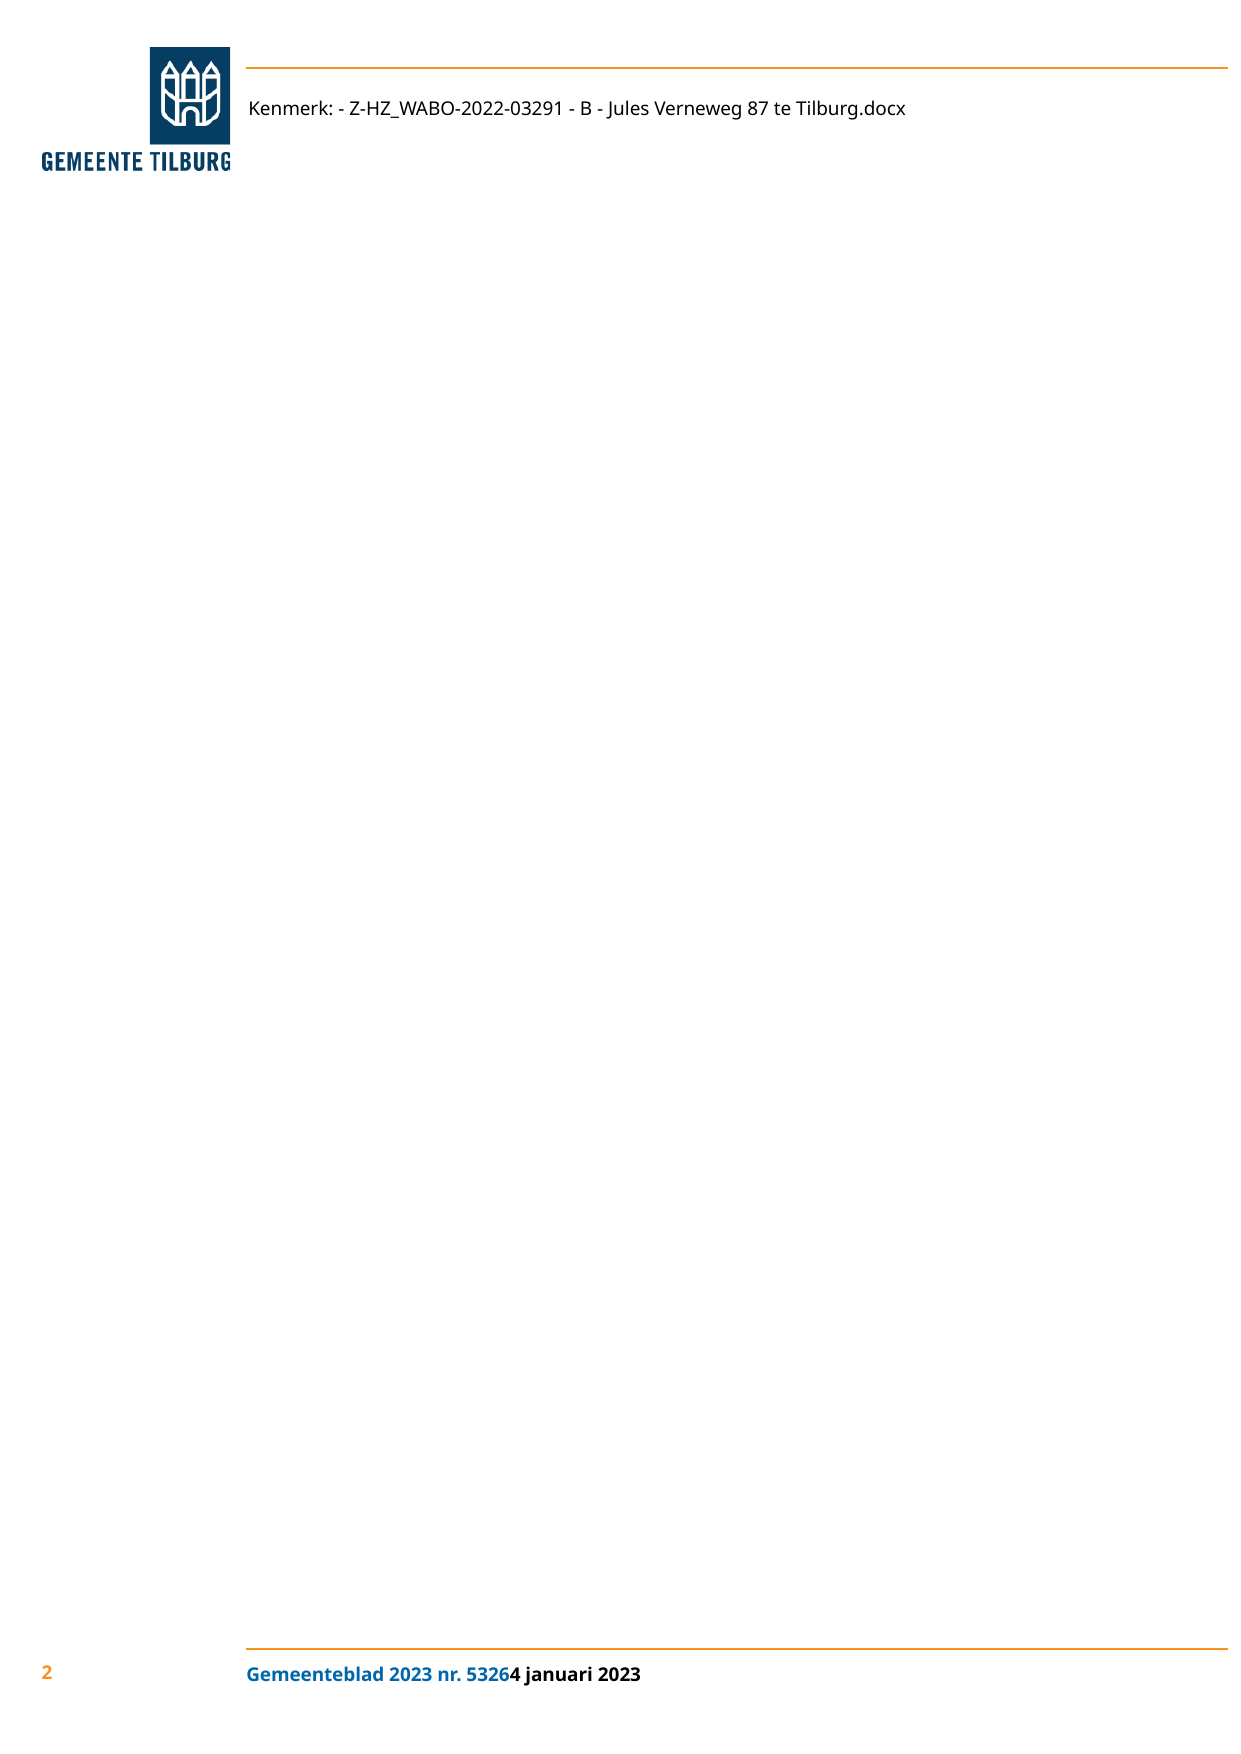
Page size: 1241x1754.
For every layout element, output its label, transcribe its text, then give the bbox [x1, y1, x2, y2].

text Kenmerk: - Z-HZ_WABO-2022-03291 - B - Jules Verneweg 87 te Tilburg.docx [248, 95, 1152, 121]
picture [41, 47, 231, 172]
